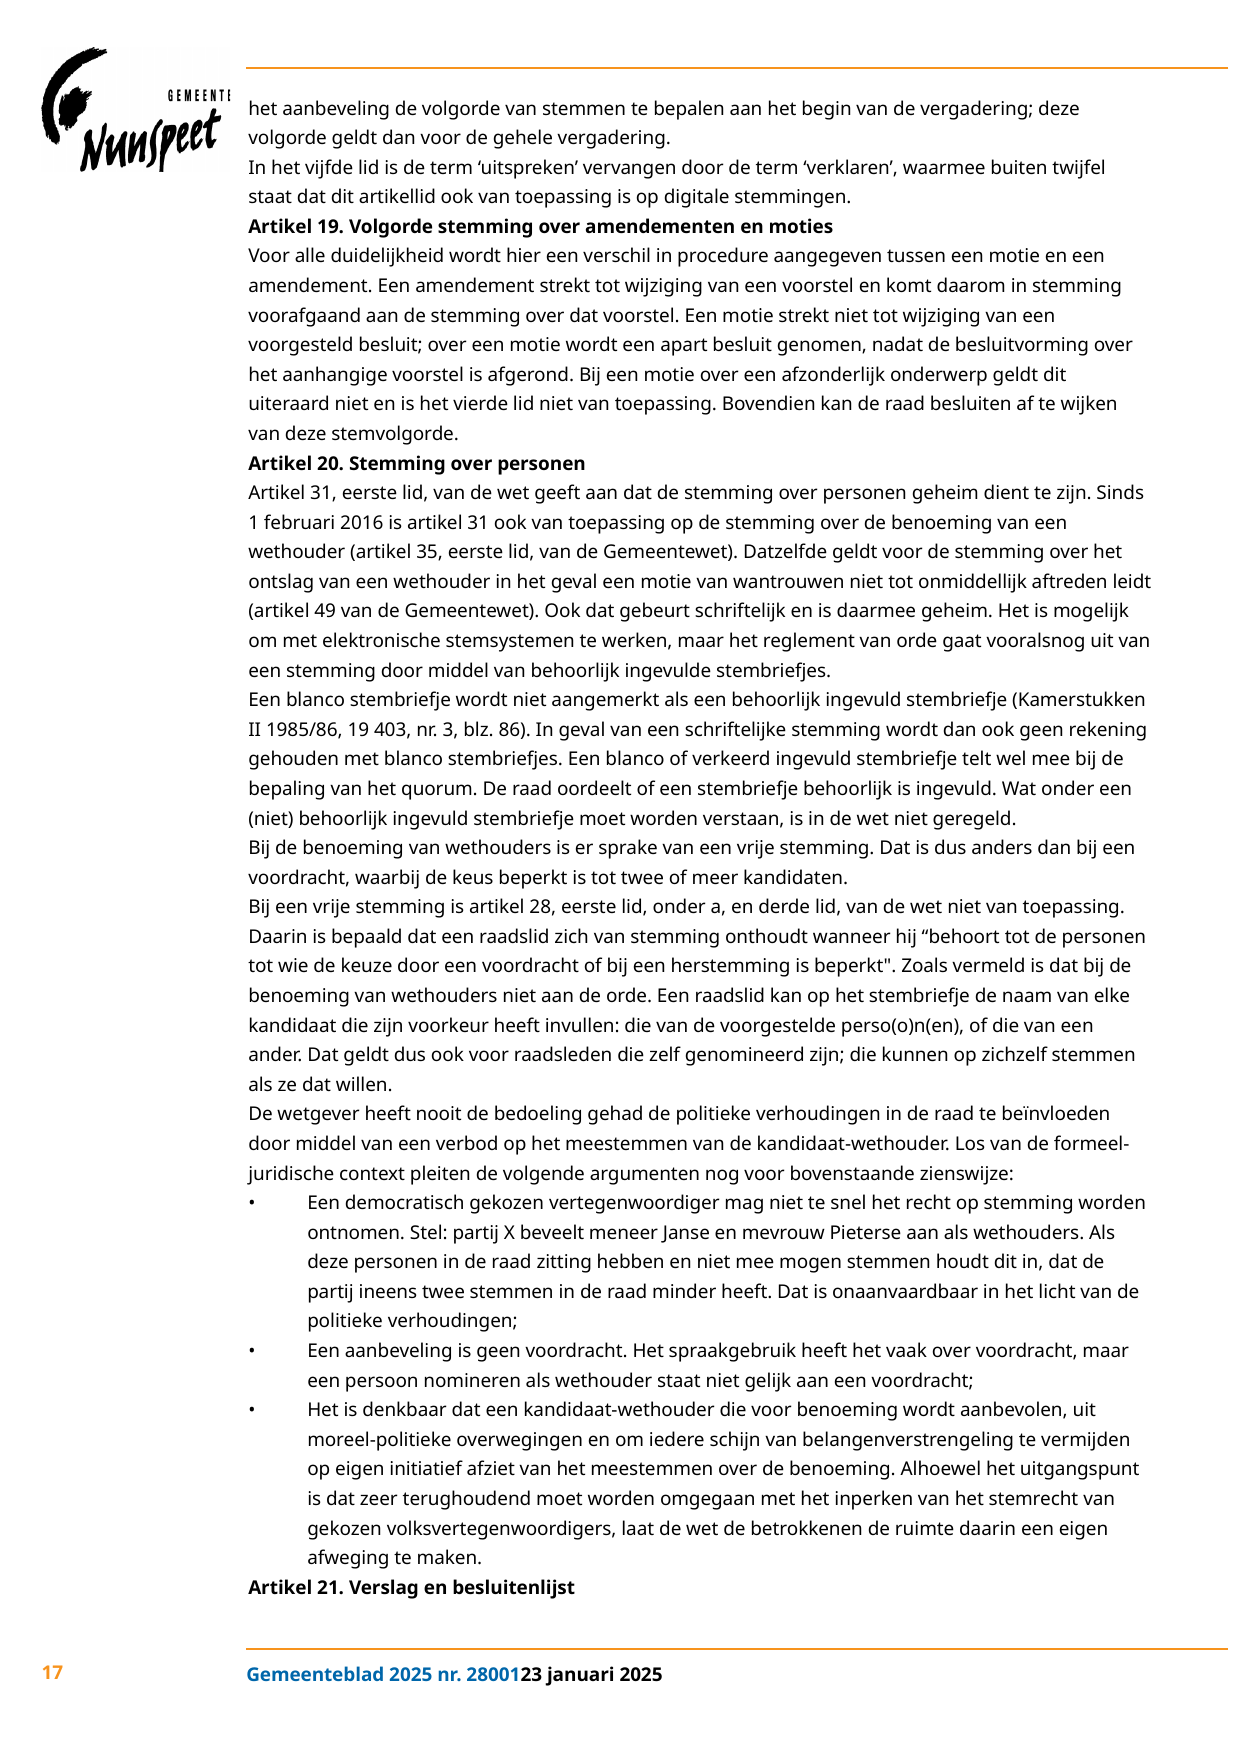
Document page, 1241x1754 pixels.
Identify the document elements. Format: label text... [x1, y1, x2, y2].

text Artikel 21. Verslag en besluitenlijst [248, 1574, 1152, 1600]
text In het vijfde lid is de term ‘uitspreken’ vervangen door de term ‘verklaren’, waarmee buiten twijfel staat dat dit artikellid ook van toepassing is op digitale stemmingen. [248, 154, 1152, 209]
text Artikel 20. Stemming over personen [248, 450, 1152, 476]
text het aanbeveling de volgorde van stemmen te bepalen aan het begin van de vergadering; deze volgorde geldt dan voor de gehele vergadering. [248, 95, 1152, 150]
list Een democratisch gekozen vertegenwoordiger mag niet te snel het recht op stemming worden ontnomen. Stel: partij X beveelt meneer Janse en mevrouw Pieterse aan als wethouders. Als deze personen in de raad zitting hebben en niet mee mogen stemmen houdt dit in, dat de partij ineens twee stemmen in de raad minder heeft. Dat is onaanvaardbaar in het licht van de politieke verhoudingen; [248, 1189, 1152, 1333]
list Het is denkbaar dat een kandidaat-wethouder die voor benoeming wordt aanbevolen, uit moreel-politieke overwegingen en om iedere schijn van belangenverstrengeling te vermijden op eigen initiatief afziet van het meestemmen over de benoeming. Alhoewel het uitgangspunt is dat zeer terughoudend moet worden omgegaan met het inperken van het stemrecht van gekozen volksvertegenwoordigers, laat de wet de betrokkenen de ruimte daarin een eigen afweging te maken. [248, 1396, 1152, 1570]
picture [41, 47, 231, 172]
text Voor alle duidelijkheid wordt hier een verschil in procedure aangegeven tussen een motie en een amendement. Een amendement strekt tot wijziging van een voorstel en komt daarom in stemming voorafgaand aan de stemming over dat voorstel. Een motie strekt niet tot wijziging van een voorgesteld besluit; over een motie wordt een apart besluit genomen, nadat de besluitvorming over het aanhangige voorstel is afgerond. Bij een motie over een afzonderlijk onderwerp geldt dit uiteraard niet en is het vierde lid niet van toepassing. Bovendien kan de raad besluiten af te wijken van deze stemvolgorde. [248, 243, 1152, 446]
list Een aanbeveling is geen voordracht. Het spraakgebruik heeft het vaak over voordracht, maar een persoon nomineren als wethouder staat niet gelijk aan een voordracht; [248, 1337, 1152, 1393]
text Bij een vrije stemming is artikel 28, eerste lid, onder a, en derde lid, van de wet niet van toepassing. Daarin is bepaald dat een raadslid zich van stemming onthoudt wanneer hij “behoort tot de personen tot wie de keuze door een voordracht of bij een herstemming is beperkt". Zoals vermeld is dat bij de benoeming van wethouders niet aan de orde. Een raadslid kan op het stembriefje de naam van elke kandidaat die zijn voorkeur heeft invullen: die van de voorgestelde perso(o)n(en), of die van een ander. Dat geldt dus ook voor raadsleden die zelf genomineerd zijn; die kunnen op zichzelf stemmen als ze dat willen. [248, 893, 1152, 1097]
text Bij de benoeming van wethouders is er sprake van een vrije stemming. Dat is dus anders dan bij een voordracht, waarbij de keus beperkt is tot twee of meer kandidaten. [248, 834, 1152, 890]
text Artikel 19. Volgorde stemming over amendementen en moties [248, 213, 1152, 239]
text Een blanco stembriefje wordt niet aangemerkt als een behoorlijk ingevuld stembriefje (Kamerstukken II 1985/86, 19 403, nr. 3, blz. 86). In geval van een schriftelijke stemming wordt dan ook geen rekening gehouden met blanco stembriefjes. Een blanco of verkeerd ingevuld stembriefje telt wel mee bij de bepaling van het quorum. De raad oordeelt of een stembriefje behoorlijk is ingevuld. Wat onder een (niet) behoorlijk ingevuld stembriefje moet worden verstaan, is in de wet niet geregeld. [248, 686, 1152, 831]
text De wetgever heeft nooit de bedoeling gehad de politieke verhoudingen in de raad te beïnvloeden door middel van een verbod op het meestemmen van de kandidaat-wethouder. Los van de formeel-juridische context pleiten de volgende argumenten nog voor bovenstaande zienswijze: [248, 1101, 1152, 1186]
text Artikel 31, eerste lid, van de wet geeft aan dat de stemming over personen geheim dient te zijn. Sinds 1 februari 2016 is artikel 31 ook van toepassing op de stemming over de benoeming van een wethouder (artikel 35, eerste lid, van de Gemeentewet). Datzelfde geldt voor de stemming over het ontslag van een wethouder in het geval een motie van wantrouwen niet tot onmiddellijk aftreden leidt (artikel 49 van de Gemeentewet). Ook dat gebeurt schriftelijk en is daarmee geheim. Het is mogelijk om met elektronische stemsystemen te werken, maar het reglement van orde gaat vooralsnog uit van een stemming door middel van behoorlijk ingevulde stembriefjes. [248, 479, 1152, 683]
